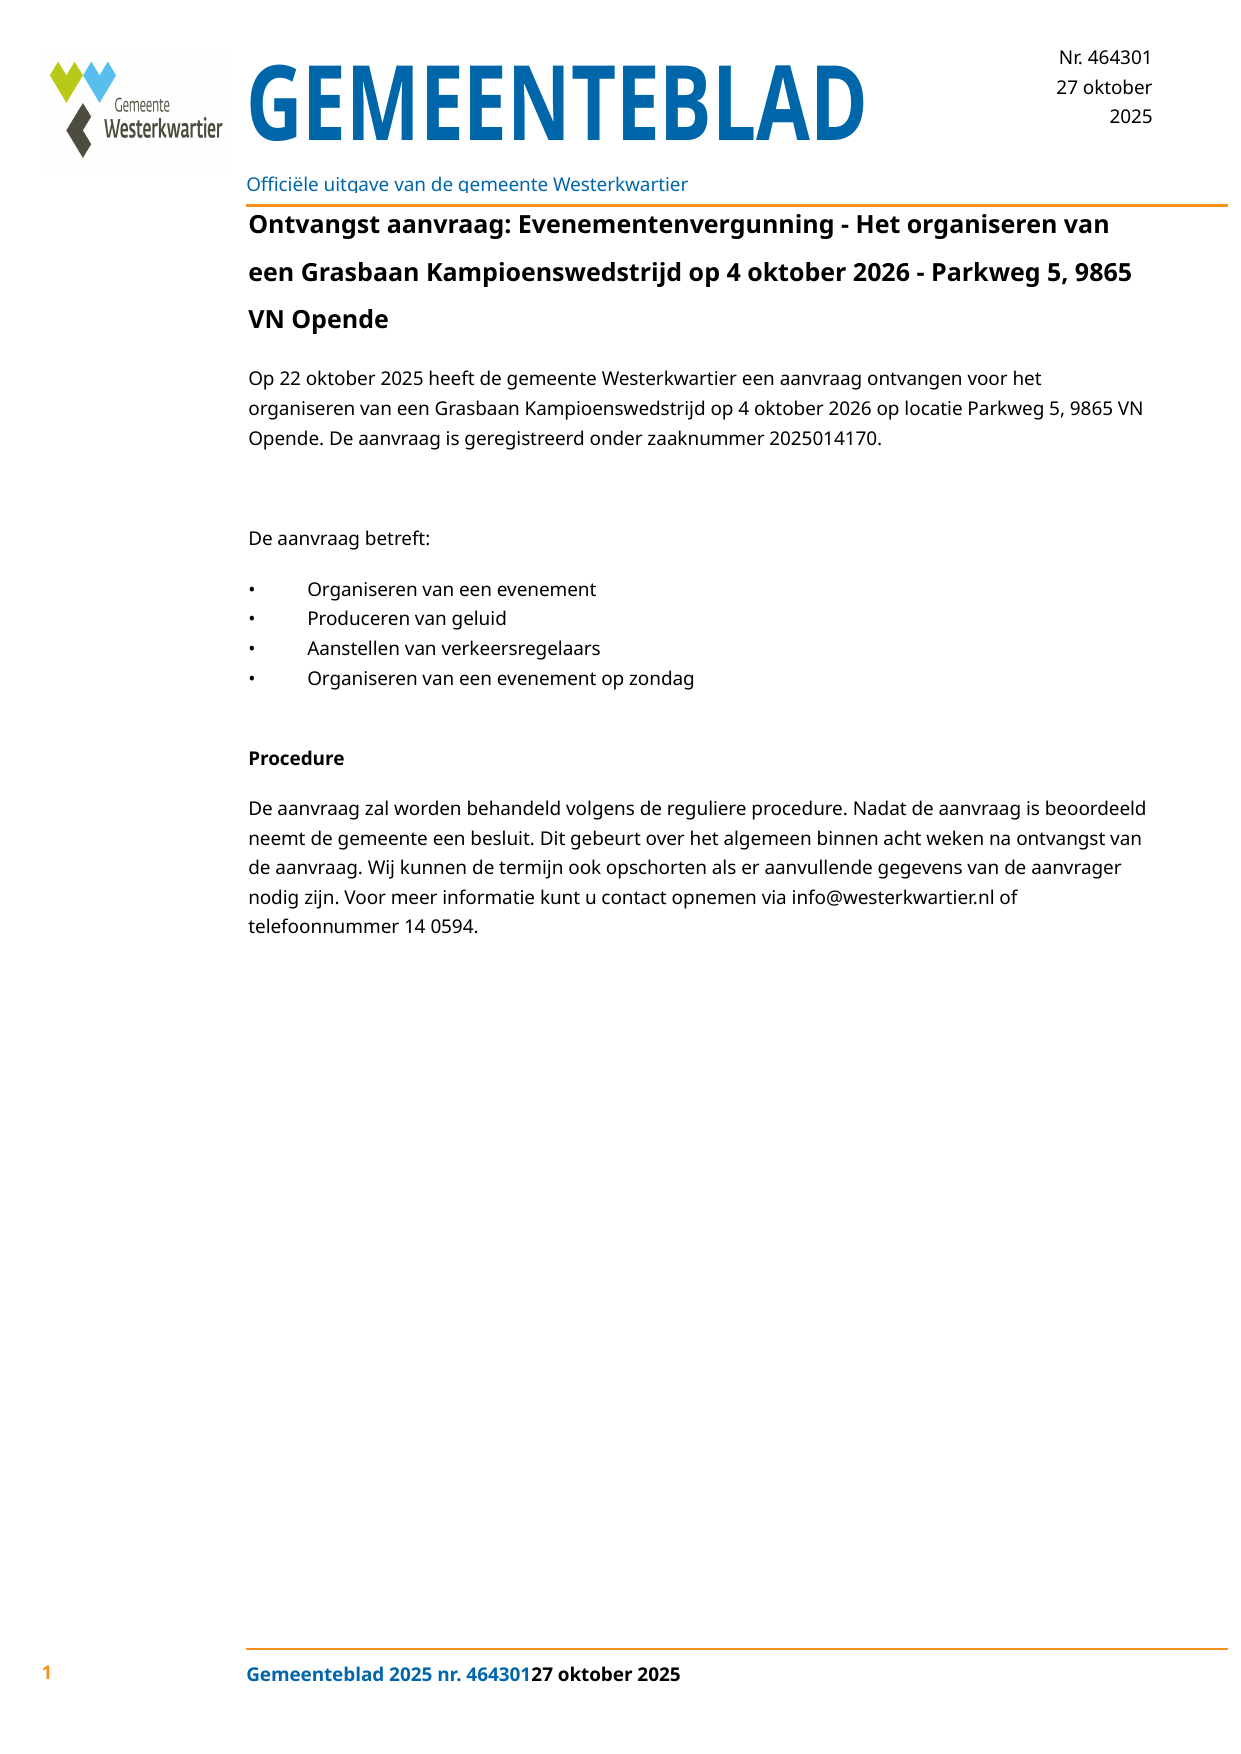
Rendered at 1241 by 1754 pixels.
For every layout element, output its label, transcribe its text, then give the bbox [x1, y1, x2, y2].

text De aanvraag betreft: [248, 526, 1152, 551]
picture [41, 47, 231, 172]
text Procedure [248, 745, 1152, 770]
text Op 22 oktober 2025 heeft de gemeente Westerkwartier een aanvraag ontvangen voor het organiseren van een Grasbaan Kampioenswedstrijd op 4 oktober 2026 op locatie Parkweg 5, 9865 VN Opende. De aanvraag is geregistreerd onder zaaknummer 2025014170. [248, 366, 1152, 450]
list Organiseren van een evenement op zondag [248, 665, 1152, 690]
list Organiseren van een evenement [248, 576, 1152, 602]
list Aanstellen van verkeersregelaars [248, 635, 1152, 661]
text De aanvraag zal worden behandeld volgens de reguliere procedure. Nadat de aanvraag is beoordeeld neemt de gemeente een besluit. Dit gebeurt over het algemeen binnen acht weken na ontvangst van de aanvraag. Wij kunnen de termijn ook opschorten als er aanvullende gegevens van de aanvrager nodig zijn. Voor meer informatie kunt u contact opnemen via info@westerkwartier.nl of telefoonnummer 14 0594. [248, 795, 1152, 939]
list Produceren van geluid [248, 606, 1152, 631]
text Ontvangst aanvraag: Evenementenvergunning - Het organiseren van een Grasbaan Kampioenswedstrijd op 4 oktober 2026 - Parkweg 5, 9865 VN Opende [248, 207, 1152, 336]
